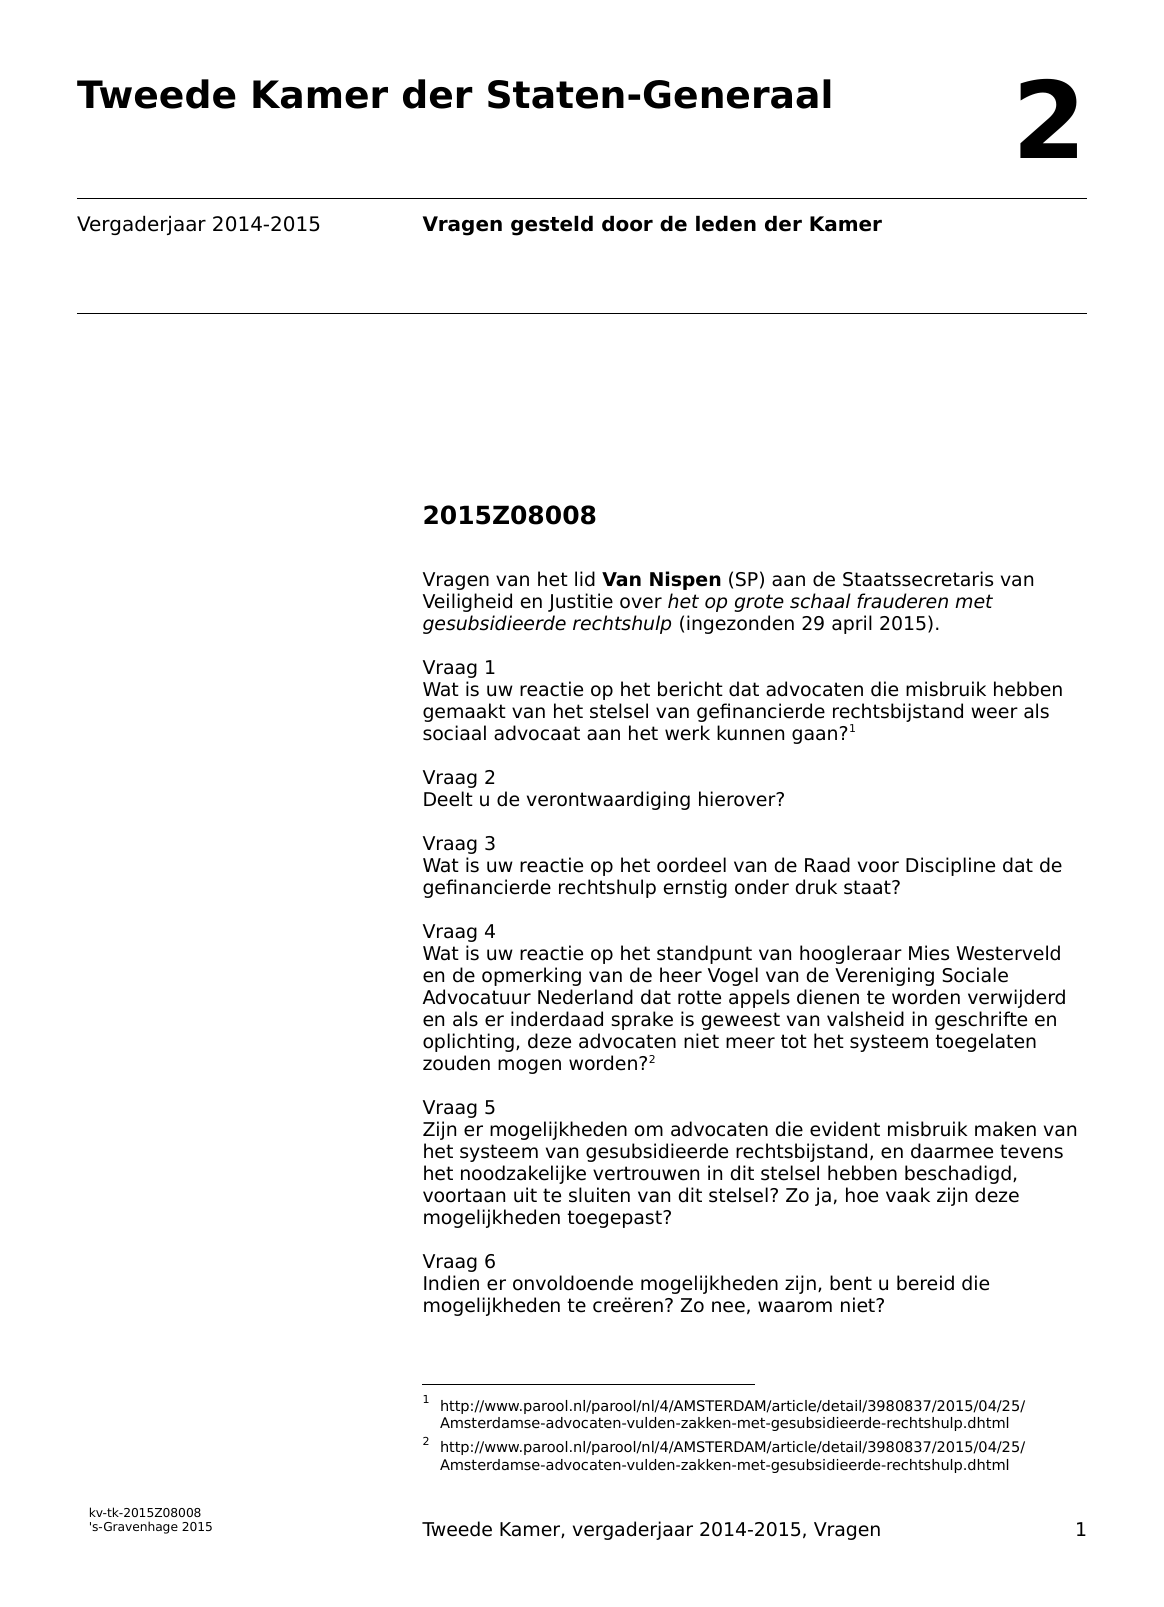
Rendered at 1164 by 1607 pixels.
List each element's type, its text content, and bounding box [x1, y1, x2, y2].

text http://www.parool.nl/parool/nl/4/AMSTERDAM/article/detail/3980837/2015/04/25/Amsterdamse-advocaten-vulden-zakken-met-gesubsidieerde-rechtshulp.dhtml [422, 1435, 1087, 1474]
text Zijn er mogelijkheden om advocaten die evident misbruik maken van het systeem van gesubsidieerde rechtsbijstand, en daarmee tevens het noodzakelijke vertrouwen in dit stelsel hebben beschadigd, voortaan uit te sluiten van dit stelsel? Zo ja, hoe vaak zijn deze mogelijkheden toegepast? [422, 1119, 1087, 1229]
text kv-tk-2015Z08008 [88, 1506, 323, 1520]
text Vraag 5 [422, 1097, 1087, 1119]
text Vraag 6 [422, 1251, 1087, 1273]
text Wat is uw reactie op het bericht dat advocaten die misbruik hebben gemaakt van het stelsel van gefinancierde rechtsbijstand weer als sociaal advocaat aan het werk kunnen gaan? [422, 679, 1087, 745]
table_header Tweede Kamer der Staten-Generaal [77, 59, 886, 198]
text 's-Gravenhage 2015 [88, 1520, 323, 1534]
text Deelt u de verontwaardiging hierover? [422, 789, 1087, 811]
text Vraag 4 [422, 921, 1087, 943]
text Wat is uw reactie op het oordeel van de Raad voor Discipline dat de gefinancierde rechtshulp ernstig onder druk staat? [422, 855, 1087, 899]
table_header 2 [886, 59, 1087, 198]
text Indien er onvoldoende mogelijkheden zijn, bent u bereid die mogelijkheden te creëren? Zo nee, waarom niet? [422, 1273, 1087, 1317]
text Vraag 2 [422, 767, 1087, 789]
text 2015Z08008 [422, 501, 1087, 531]
text http://www.parool.nl/parool/nl/4/AMSTERDAM/article/detail/3980837/2015/04/25/Amsterdamse-advocaten-vulden-zakken-met-gesubsidieerde-rechtshulp.dhtml [422, 1393, 1087, 1432]
text Vraag 3 [422, 833, 1087, 855]
text Vraag 1 [422, 657, 1087, 679]
table_cell Vragen gesteld door de leden der Kamer [422, 199, 1087, 313]
text Vragen van het lid Van Nispen (SP) aan de Staatssecretaris van Veiligheid en Justitie over het op grote schaal frauderen met gesubsidieerde rechtshulp (ingezonden 29 april 2015). [422, 569, 1087, 635]
text Wat is uw reactie op het standpunt van hoogleraar Mies Westerveld en de opmerking van de heer Vogel van de Vereniging Sociale Advocatuur Nederland dat rotte appels dienen te worden verwijderd en als er inderdaad sprake is geweest van valsheid in geschrifte en oplichting, deze advocaten niet meer tot het systeem toegelaten zouden mogen worden? [422, 943, 1087, 1075]
table_cell Vergaderjaar 2014-2015 [77, 199, 422, 313]
